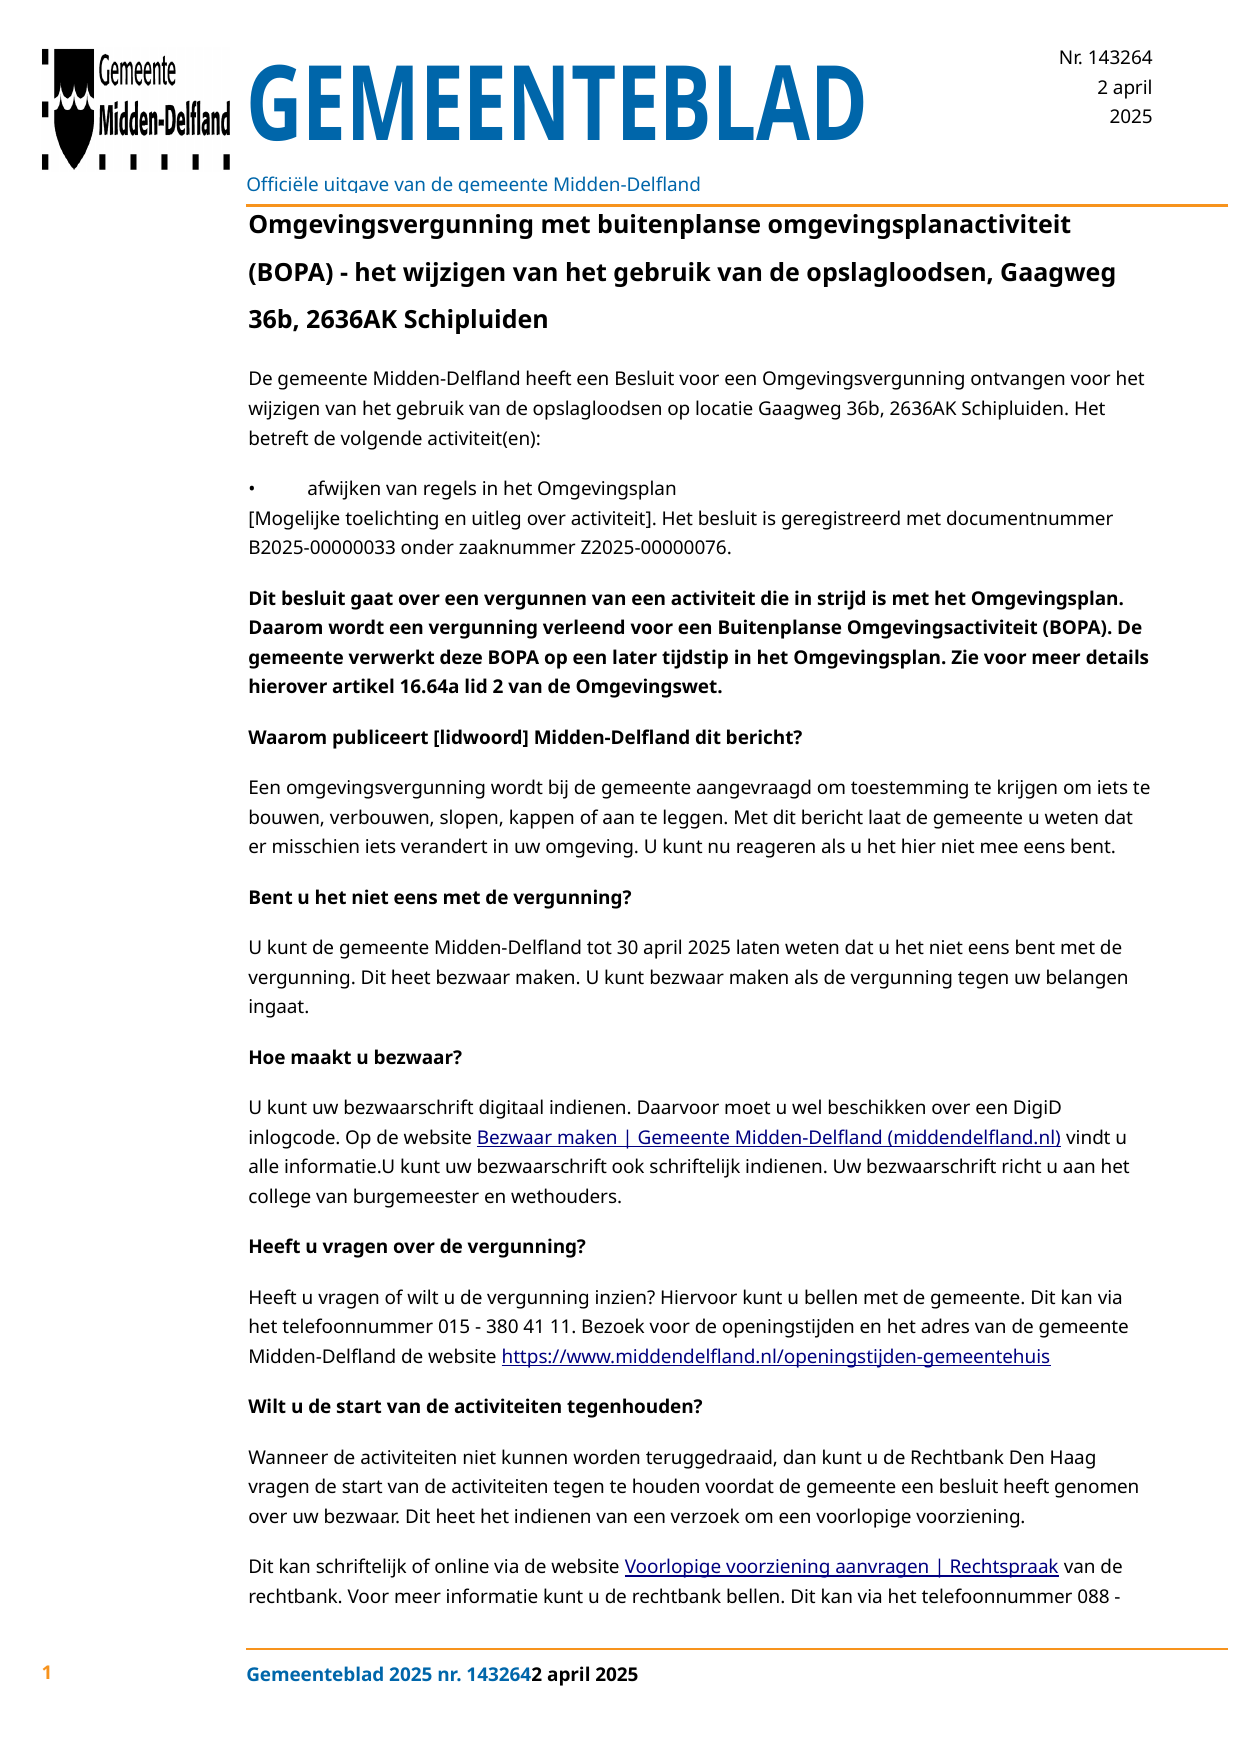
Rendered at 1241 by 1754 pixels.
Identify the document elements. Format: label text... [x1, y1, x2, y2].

text Dit kan schriftelijk of online via de website Voorlopige voorziening aanvragen | Rechtspraak van de rechtbank. Voor meer informatie kunt u de rechtbank bellen. Dit kan via het telefoonnummer 088 [248, 1553, 1152, 1609]
text De gemeente Midden-Delfland heeft een Besluit voor een Omgevingsvergunning ontvangen voor het wijzigen van het gebruik van de opslagloodsen op locatie Gaagweg 36b, 2636AK Schipluiden. Het betreft de volgende activiteit(en): [248, 366, 1152, 450]
text [Mogelijke toelichting en uitleg over activiteit]. Het besluit is geregistreerd met documentnummer B2025-00000033 onder zaaknummer Z2025-00000076. [248, 505, 1152, 560]
text Dit besluit gaat over een vergunnen van een activiteit die in strijd is met het Omgevingsplan. Daarom wordt een vergunning verleend voor een Buitenplanse Omgevingsactiviteit (BOPA). De gemeente verwerkt deze BOPA op een later tijdstip in het Omgevingsplan. Zie voor meer details hierover artikel 16.64a lid 2 van de Omgevingswet. [248, 585, 1152, 699]
text U kunt de gemeente Midden-Delfland tot 30 april 2025 laten weten dat u het niet eens bent met de vergunning. Dit heet bezwaar maken. U kunt bezwaar maken als de vergunning tegen uw belangen ingaat. [248, 934, 1152, 1019]
text U kunt uw bezwaarschrift digitaal indienen. Daarvoor moet u wel beschikken over een DigiD inlogcode. Op de website Bezwaar maken | Gemeente Midden-Delfland (middendelfland.nl) vindt u alle informatie.U kunt uw bezwaarschrift ook schriftelijk indienen. Uw bezwaarschrift richt u aan het college van burgemeester en wethouders. [248, 1094, 1152, 1209]
text Heeft u vragen of wilt u de vergunning inzien? Hiervoor kunt u bellen met de gemeente. Dit kan via het telefoonnummer 015 - 380 41 11. Bezoek voor de openingstijden en het adres van de gemeente Midden-Delfland de website https://www.middendelfland.nl/openingstijden-gemeentehuis [248, 1284, 1152, 1369]
text Wanneer de activiteiten niet kunnen worden teruggedraaid, dan kunt u de Rechtbank Den Haag vragen de start van de activiteiten tegen te houden voordat de gemeente een besluit heeft genomen over uw bezwaar. Dit heet het indienen van een verzoek om een voorlopige voorziening. [248, 1444, 1152, 1529]
text Waarom publiceert [lidwoord] Midden-Delfland dit bericht? [248, 724, 1152, 749]
picture [41, 47, 231, 172]
text Wilt u de start van de activiteiten tegenhouden? [248, 1393, 1152, 1419]
text Bent u het niet eens met de vergunning? [248, 884, 1152, 909]
text Heeft u vragen over de vergunning? [248, 1233, 1152, 1259]
text Hoe maakt u bezwaar? [248, 1044, 1152, 1069]
text Omgevingsvergunning met buitenplanse omgevingsplanactiviteit (BOPA) - het wijzigen van het gebruik van de opslagloodsen, Gaagweg 36b, 2636AK Schipluiden [248, 207, 1152, 336]
text Een omgevingsvergunning wordt bij de gemeente aangevraagd om toestemming te krijgen om iets te bouwen, verbouwen, slopen, kappen of aan te leggen. Met dit bericht laat de gemeente u weten dat er misschien iets verandert in uw omgeving. U kunt nu reageren als u het hier niet mee eens bent. [248, 774, 1152, 859]
list afwijken van regels in het Omgevingsplan [248, 475, 1152, 501]
